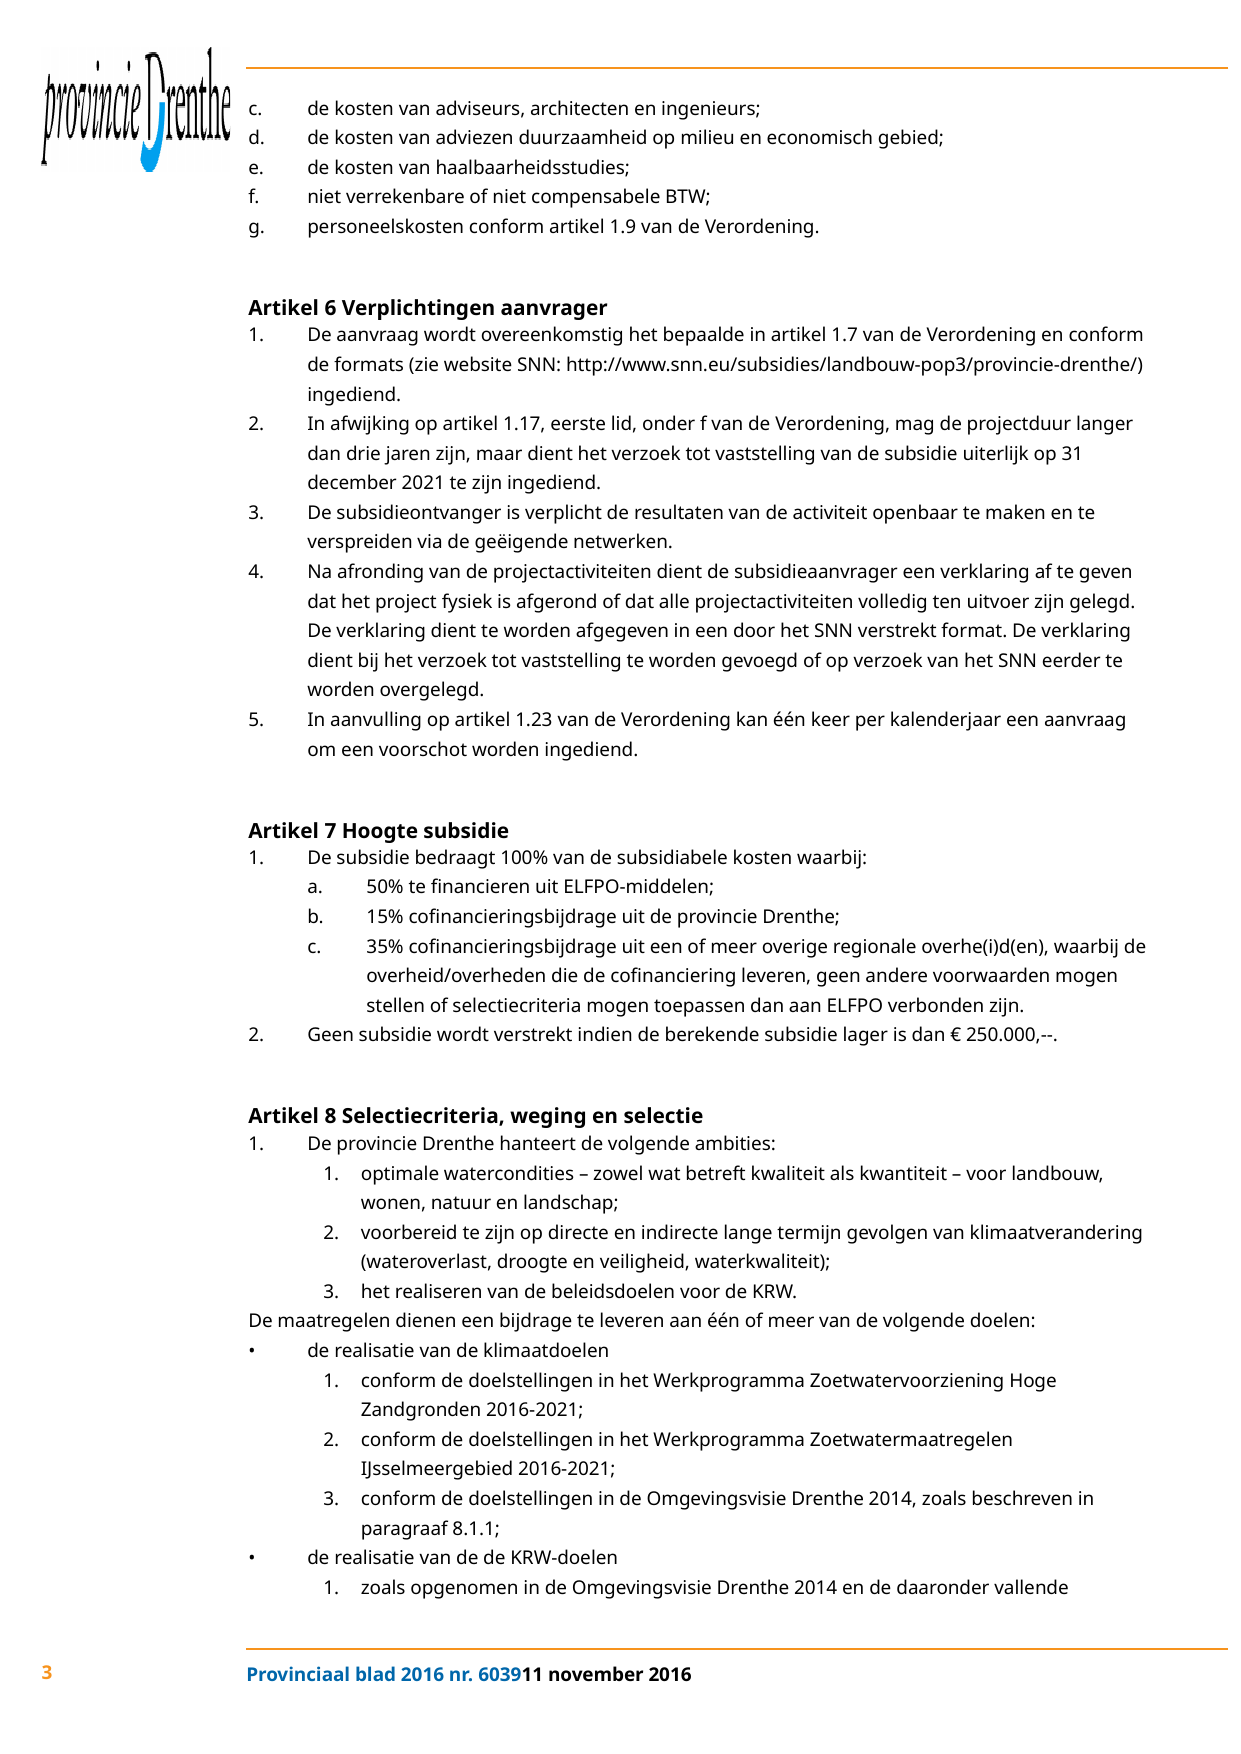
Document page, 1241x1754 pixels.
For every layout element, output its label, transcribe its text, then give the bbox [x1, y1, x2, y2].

list conform de doelstellingen in het Werkprogramma Zoetwatermaatregelen IJsselmeergebied 2016-2021; [323, 1426, 1152, 1481]
list De subsidie bedraagt 100% van de subsidiabele kosten waarbij: [248, 844, 1152, 870]
list conform de doelstellingen in het Werkprogramma Zoetwatervoorziening Hoge Zandgronden 2016-2021; [323, 1367, 1152, 1422]
list optimale watercondities – zowel wat betreft kwaliteit als kwantiteit – voor landbouw, wonen, natuur en landschap; [323, 1160, 1152, 1215]
list 50% te financieren uit ELFPO-middelen; [307, 874, 1152, 899]
text De maatregelen dienen een bijdrage te leveren aan één of meer van de volgende doelen: [248, 1308, 1152, 1333]
list In afwijking op artikel 1.17, eerste lid, onder f van de Verordening, mag de projectduur langer dan drie jaren zijn, maar dient het verzoek tot vaststelling van de subsidie uiterlijk op 31 december 2021 te zijn ingediend. [248, 410, 1152, 495]
list Geen subsidie wordt verstrekt indien de berekende subsidie lager is dan € 250.000,--. [248, 1022, 1152, 1047]
list personeelskosten conform artikel 1.9 van de Verordening. [248, 213, 1152, 239]
list De aanvraag wordt overeenkomstig het bepaalde in artikel 1.7 van de Verordening en conform de formats (zie website SNN: http://www.snn.eu/subsidies/landbouw-pop3/provincie-drenthe/) ingediend. [248, 322, 1152, 406]
list In aanvulling op artikel 1.23 van de Verordening kan één keer per kalenderjaar een aanvraag om een voorschot worden ingediend. [248, 706, 1152, 761]
list voorbereid te zijn op directe en indirecte lange termijn gevolgen van klimaatverandering (wateroverlast, droogte en veiligheid, waterkwaliteit); [323, 1219, 1152, 1274]
list de kosten van adviseurs, architecten en ingenieurs; [248, 95, 1152, 121]
picture [41, 47, 231, 172]
list niet verrekenbare of niet compensabele BTW; [248, 183, 1152, 209]
list de kosten van adviezen duurzaamheid op milieu en economisch gebied; [248, 124, 1152, 150]
list De provincie Drenthe hanteert de volgende ambities: [248, 1130, 1152, 1156]
list De subsidieontvanger is verplicht de resultaten van de activiteit openbaar te maken en te verspreiden via de geëigende netwerken. [248, 499, 1152, 554]
list Na afronding van de projectactiviteiten dient de subsidieaanvrager een verklaring af te geven dat het project fysiek is afgerond of dat alle projectactiviteiten volledig ten uitvoer zijn gelegd. De verklaring dient te worden afgegeven in een door het SNN verstrekt format. De verklaring dient bij het verzoek tot vaststelling te worden gevoegd of op verzoek van het SNN eerder te worden overgelegd. [248, 558, 1152, 702]
text Artikel 7 Hoogte subsidie [248, 816, 1152, 844]
list de realisatie van de de KRW-doelen [248, 1544, 1152, 1570]
text Artikel 8 Selectiecriteria, weging en selectie [248, 1102, 1152, 1130]
list zoals opgenomen in de Omgevingsvisie Drenthe 2014 en de daaronder vallende [323, 1574, 1152, 1599]
list 15% cofinancieringsbijdrage uit de provincie Drenthe; [307, 903, 1152, 929]
list de kosten van haalbaarheidsstudies; [248, 154, 1152, 180]
list 35% cofinancieringsbijdrage uit een of meer overige regionale overhe(i)d(en), waarbij de overheid/overheden die de cofinanciering leveren, geen andere voorwaarden mogen stellen of selectiecriteria mogen toepassen dan aan ELFPO verbonden zijn. [307, 933, 1152, 1018]
list conform de doelstellingen in de Omgevingsvisie Drenthe 2014, zoals beschreven in paragraaf 8.1.1; [323, 1485, 1152, 1540]
text Artikel 6 Verplichtingen aanvrager [248, 293, 1152, 322]
list de realisatie van de klimaatdoelen [248, 1337, 1152, 1363]
list het realiseren van de beleidsdoelen voor de KRW. [323, 1278, 1152, 1304]
